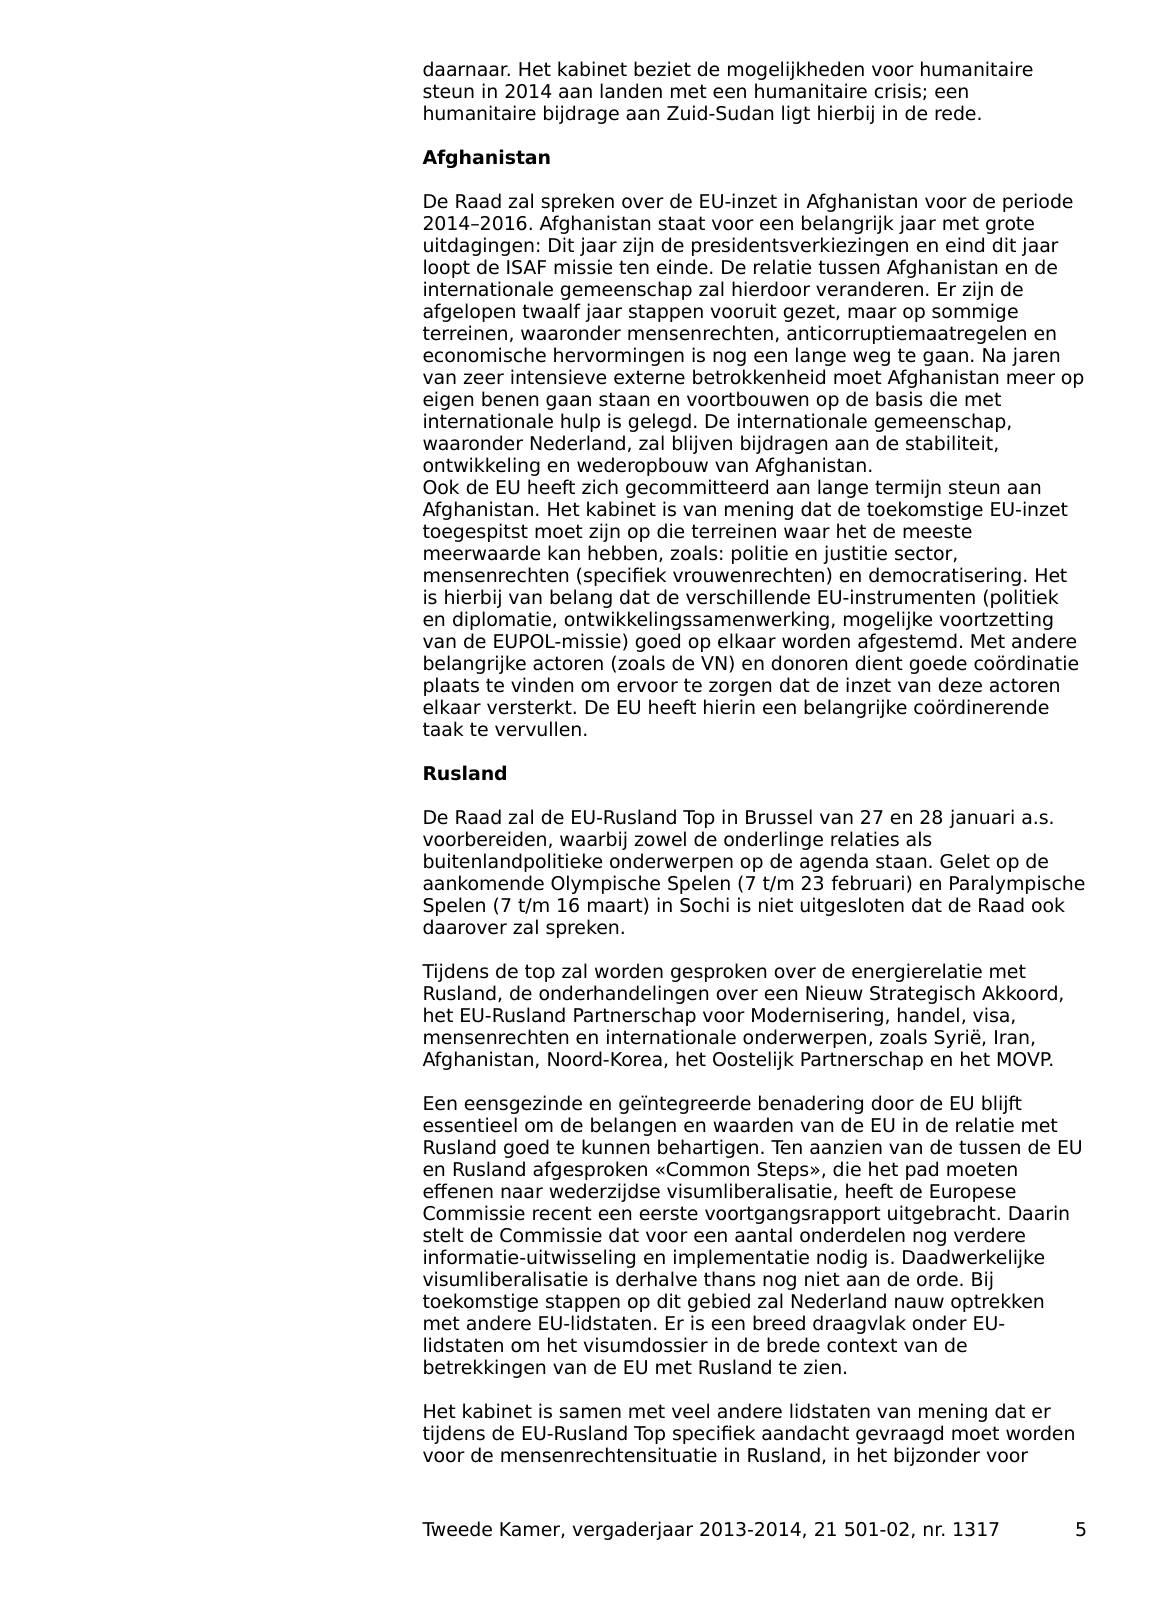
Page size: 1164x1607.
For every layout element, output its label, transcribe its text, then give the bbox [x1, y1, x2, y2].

text Tijdens de top zal worden gesproken over de energierelatie met Rusland, de onderhandelingen over een Nieuw Strategisch Akkoord, het EU-Rusland Partnerschap voor Modernisering, handel, visa, mensenrechten en internationale onderwerpen, zoals Syrië, Iran, Afghanistan, Noord-Korea, het Oostelijk Partnerschap en het MOVP. [422, 961, 1087, 1071]
text Een eensgezinde en geïntegreerde benadering door de EU blijft essentieel om de belangen en waarden van de EU in de relatie met Rusland goed te kunnen behartigen. Ten aanzien van de tussen de EU en Rusland afgesproken «Common Steps», die het pad moeten effenen naar wederzijdse visumliberalisatie, heeft de Europese Commissie recent een eerste voortgangsrapport uitgebracht. Daarin stelt de Commissie dat voor een aantal onderdelen nog verdere informatie-uitwisseling en implementatie nodig is. Daadwerkelijke visumliberalisatie is derhalve thans nog niet aan de orde. Bij toekomstige stappen op dit gebied zal Nederland nauw optrekken met andere EU-lidstaten. Er is een breed draagvlak onder EU-lidstaten om het visumdossier in de brede context van de betrekkingen van de EU met Rusland te zien. [422, 1093, 1087, 1379]
subtitle Rusland [422, 763, 1087, 785]
text daarnaar. Het kabinet beziet de mogelijkheden voor humanitaire steun in 2014 aan landen met een humanitaire crisis; een humanitaire bijdrage aan Zuid-Sudan ligt hierbij in de rede. [422, 59, 1087, 125]
text Ook de EU heeft zich gecommitteerd aan lange termijn steun aan Afghanistan. Het kabinet is van mening dat de toekomstige EU-inzet toegespitst moet zijn op die terreinen waar het de meeste meerwaarde kan hebben, zoals: politie en justitie sector, mensenrechten (specifiek vrouwenrechten) en democratisering. Het is hierbij van belang dat de verschillende EU-instrumenten (politiek en diplomatie, ontwikkelingssamenwerking, mogelijke voortzetting van de EUPOL-missie) goed op elkaar worden afgestemd. Met andere belangrijke actoren (zoals de VN) en donoren dient goede coördinatie plaats te vinden om ervoor te zorgen dat de inzet van deze actoren elkaar versterkt. De EU heeft hierin een belangrijke coördinerende taak te vervullen. [422, 477, 1087, 741]
text De Raad zal de EU-Rusland Top in Brussel van 27 en 28 januari a.s. voorbereiden, waarbij zowel de onderlinge relaties als buitenlandpolitieke onderwerpen op de agenda staan. Gelet op de aankomende Olympische Spelen (7 t/m 23 februari) en Paralympische Spelen (7 t/m 16 maart) in Sochi is niet uitgesloten dat de Raad ook daarover zal spreken. [422, 807, 1087, 939]
subtitle Afghanistan [422, 147, 1087, 169]
text Het kabinet is samen met veel andere lidstaten van mening dat er tijdens de EU-Rusland Top specifiek aandacht gevraagd moet worden voor de mensenrechtensituatie in Rusland, in het bijzonder voor [422, 1401, 1087, 1467]
text De Raad zal spreken over de EU-inzet in Afghanistan voor de periode 2014–2016. Afghanistan staat voor een belangrijk jaar met grote uitdagingen: Dit jaar zijn de presidentsverkiezingen en eind dit jaar loopt de ISAF missie ten einde. De relatie tussen Afghanistan en de internationale gemeenschap zal hierdoor veranderen. Er zijn de afgelopen twaalf jaar stappen vooruit gezet, maar op sommige terreinen, waaronder mensenrechten, anticorruptiemaatregelen en economische hervormingen is nog een lange weg te gaan. Na jaren van zeer intensieve externe betrokkenheid moet Afghanistan meer op eigen benen gaan staan en voortbouwen op de basis die met internationale hulp is gelegd. De internationale gemeenschap, waaronder Nederland, zal blijven bijdragen aan de stabiliteit, ontwikkeling en wederopbouw van Afghanistan. [422, 191, 1087, 477]
